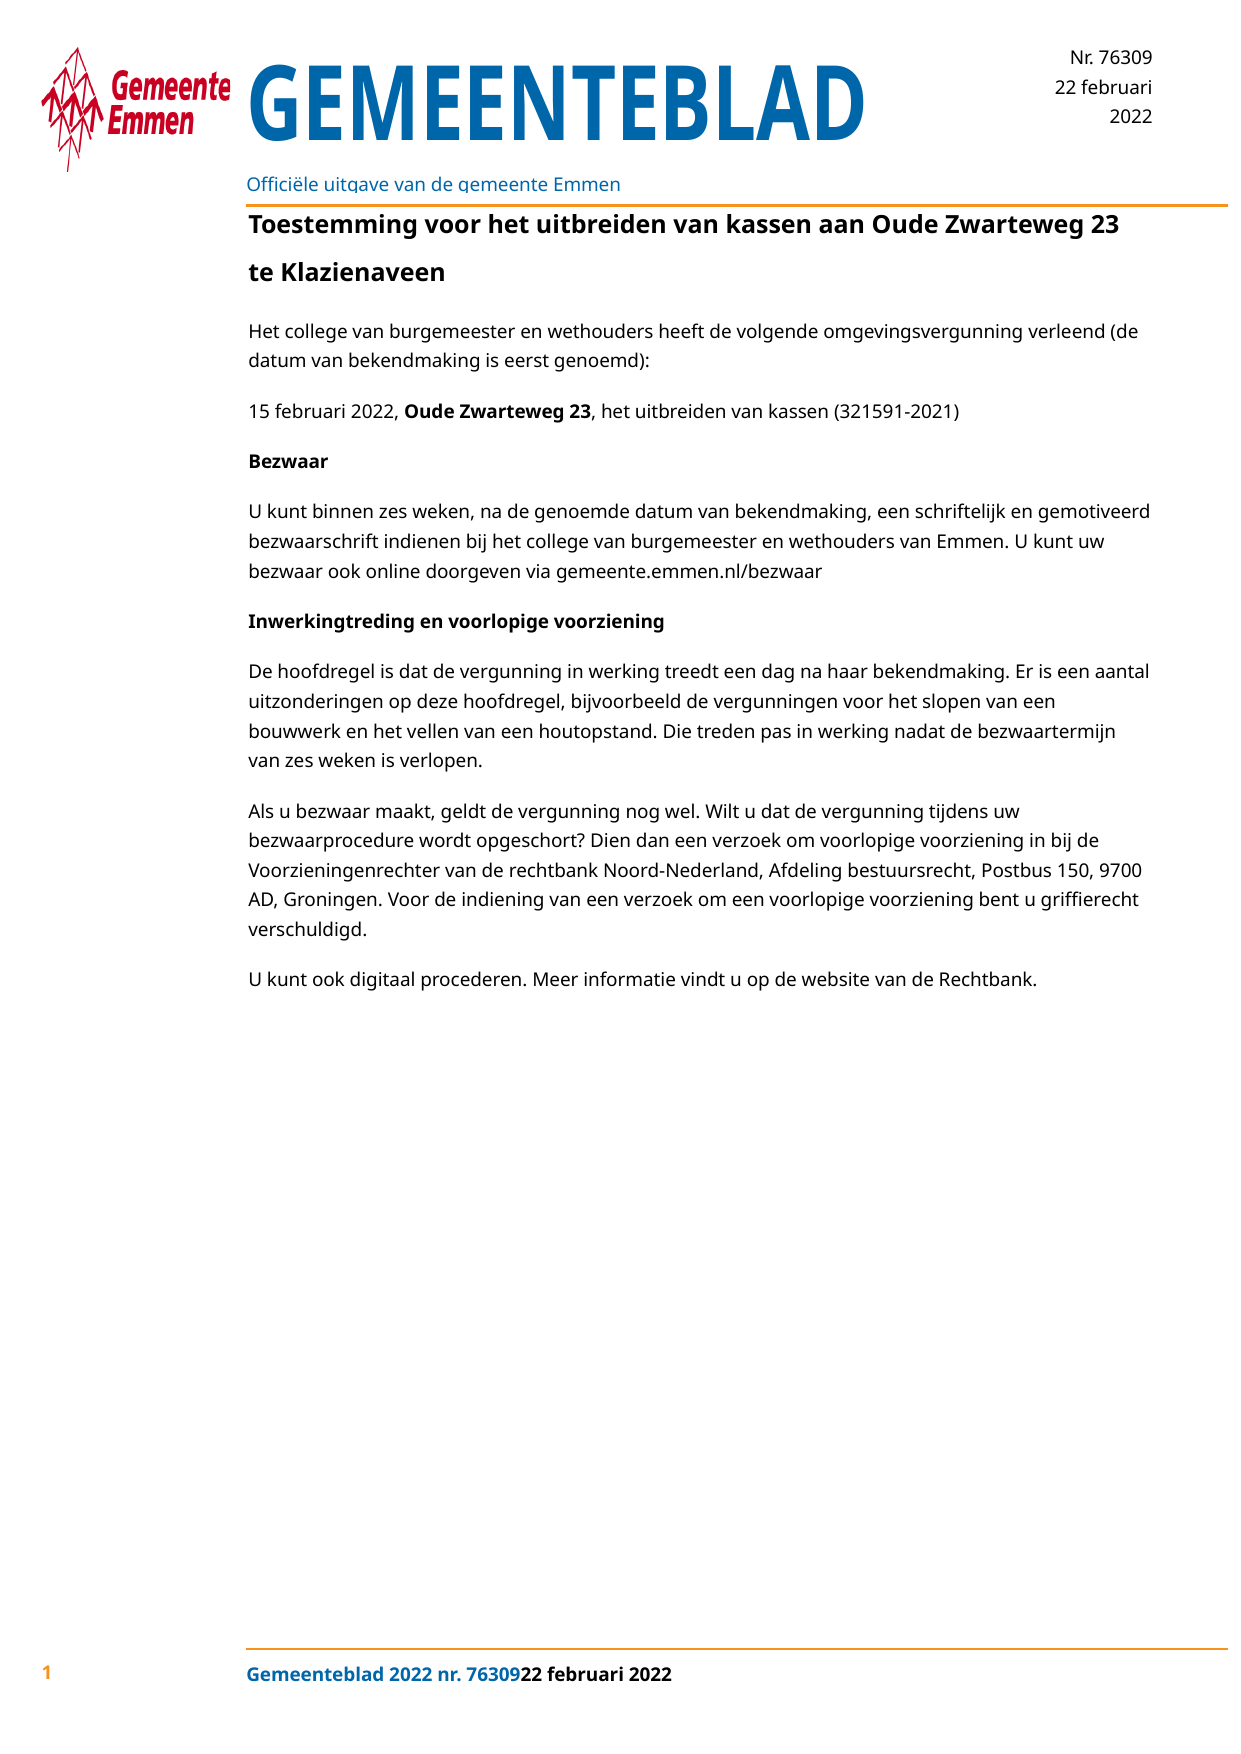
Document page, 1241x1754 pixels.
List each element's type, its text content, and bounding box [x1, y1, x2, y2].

text Als u bezwaar maakt, geldt de vergunning nog wel. Wilt u dat de vergunning tijdens uw bezwaarprocedure wordt opgeschort? Dien dan een verzoek om voorlopige voorziening in bij de Voorzieningenrechter van de rechtbank Noord-Nederland, Afdeling bestuursrecht, Postbus 150, 9700 AD, Groningen. Voor de indiening van een verzoek om een voorlopige voorziening bent u griffierecht verschuldigd. [248, 798, 1152, 942]
text Inwerkingtreding en voorlopige voorziening [248, 608, 1152, 634]
text Toestemming voor het uitbreiden van kassen aan Oude Zwarteweg 23 te Klazienaveen [248, 207, 1152, 288]
text Bezwaar [248, 448, 1152, 474]
text De hoofdregel is dat de vergunning in werking treedt een dag na haar bekendmaking. Er is een aantal uitzonderingen op deze hoofdregel, bijvoorbeeld de vergunningen voor het slopen van een bouwwerk en het vellen van een houtopstand. Die treden pas in werking nadat de bezwaartermijn van zes weken is verlopen. [248, 659, 1152, 773]
text 15 februari 2022, Oude Zwarteweg 23, het uitbreiden van kassen (321591-2021) [248, 398, 1152, 424]
text Het college van burgemeester en wethouders heeft de volgende omgevingsvergunning verleend (de datum van bekendmaking is eerst genoemd): [248, 318, 1152, 373]
text U kunt binnen zes weken, na de genoemde datum van bekendmaking, een schriftelijk en gemotiveerd bezwaarschrift indienen bij het college van burgemeester en wethouders van Emmen. U kunt uw bezwaar ook online doorgeven via gemeente.emmen.nl/bezwaar [248, 499, 1152, 584]
picture [41, 47, 231, 172]
text U kunt ook digitaal procederen. Meer informatie vindt u op de website van de Rechtbank. [248, 967, 1152, 992]
